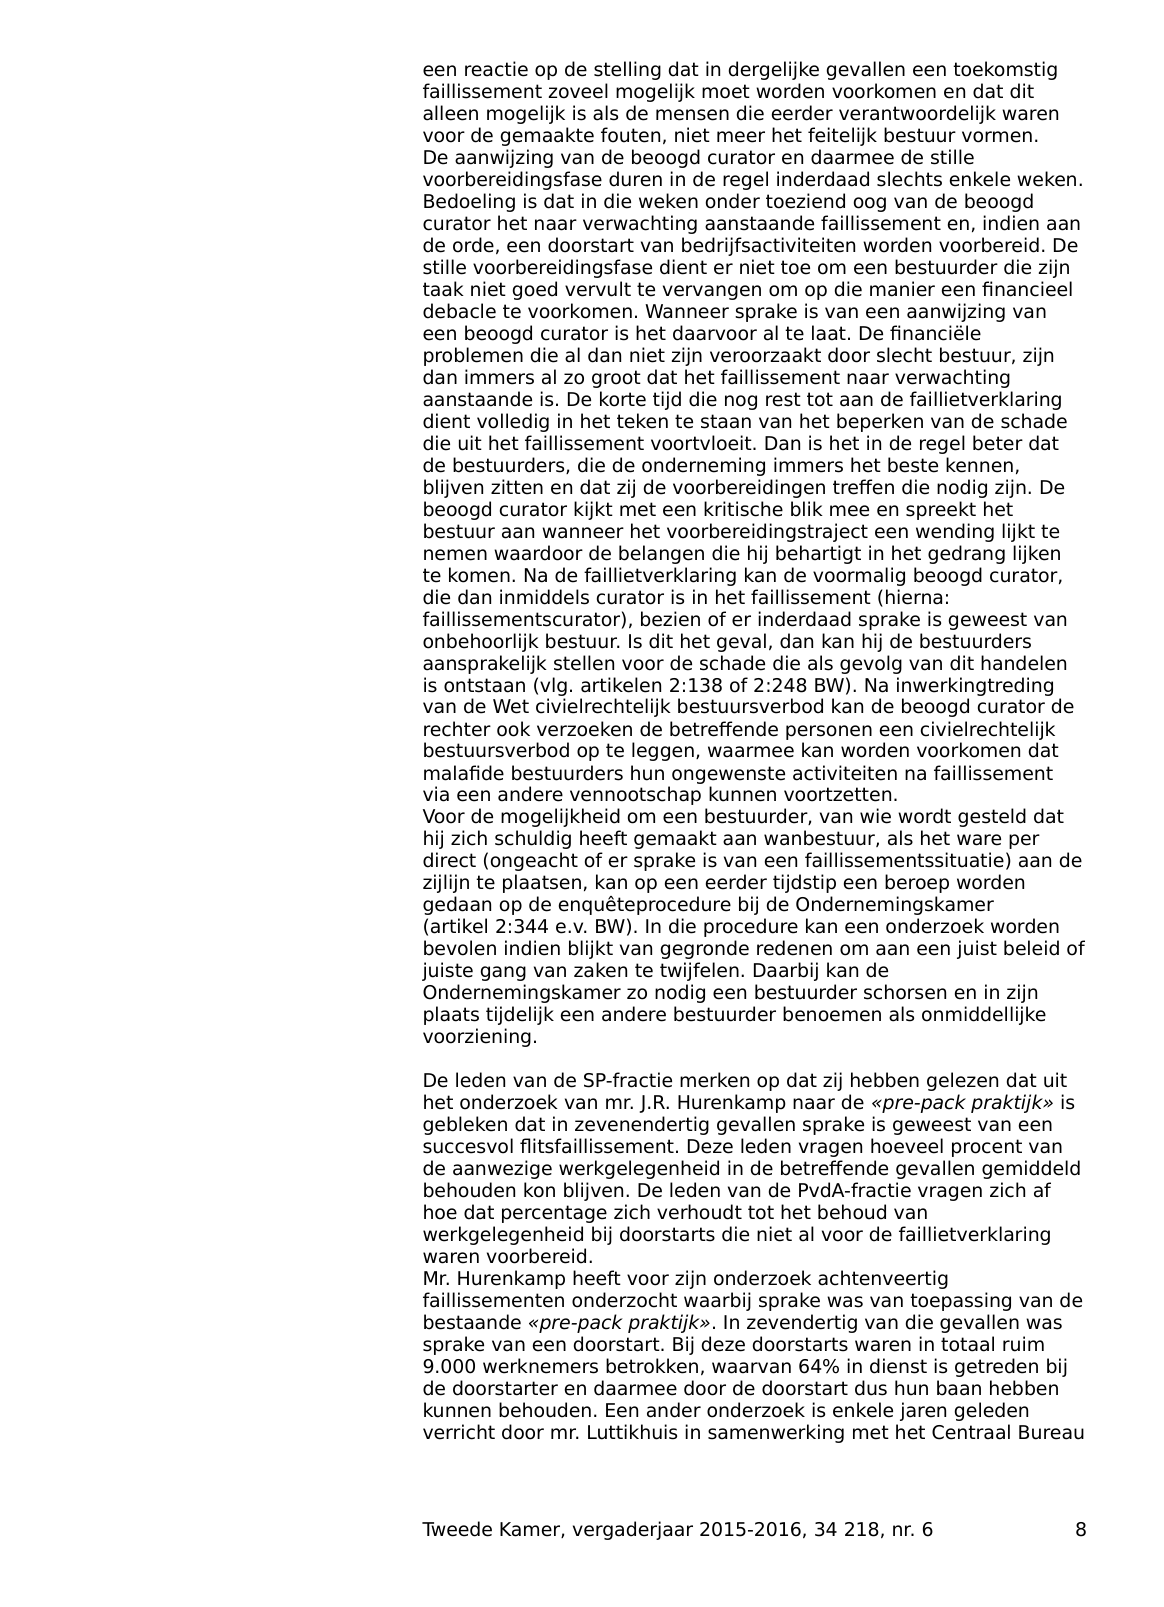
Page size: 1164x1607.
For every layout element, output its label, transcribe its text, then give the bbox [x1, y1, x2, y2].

text een reactie op de stelling dat in dergelijke gevallen een toekomstig faillissement zoveel mogelijk moet worden voorkomen en dat dit alleen mogelijk is als de mensen die eerder verantwoordelijk waren voor de gemaakte fouten, niet meer het feitelijk bestuur vormen. [422, 59, 1087, 147]
text De aanwijzing van de beoogd curator en daarmee de stille voorbereidingsfase duren in de regel inderdaad slechts enkele weken. Bedoeling is dat in die weken onder toeziend oog van de beoogd curator het naar verwachting aanstaande faillissement en, indien aan de orde, een doorstart van bedrijfsactiviteiten worden voorbereid. De stille voorbereidingsfase dient er niet toe om een bestuurder die zijn taak niet goed vervult te vervangen om op die manier een financieel debacle te voorkomen. Wanneer sprake is van een aanwijzing van een beoogd curator is het daarvoor al te laat. De financiële problemen die al dan niet zijn veroorzaakt door slecht bestuur, zijn dan immers al zo groot dat het faillissement naar verwachting aanstaande is. De korte tijd die nog rest tot aan de faillietverklaring dient volledig in het teken te staan van het beperken van de schade die uit het faillissement voortvloeit. Dan is het in de regel beter dat de bestuurders, die de onderneming immers het beste kennen, blijven zitten en dat zij de voorbereidingen treffen die nodig zijn. De beoogd curator kijkt met een kritische blik mee en spreekt het bestuur aan wanneer het voorbereidingstraject een wending lijkt te nemen waardoor de belangen die hij behartigt in het gedrang lijken te komen. Na de faillietverklaring kan de voormalig beoogd curator, die dan inmiddels curator is in het faillissement (hierna: faillissementscurator), bezien of er inderdaad sprake is geweest van onbehoorlijk bestuur. Is dit het geval, dan kan hij de bestuurders aansprakelijk stellen voor de schade die als gevolg van dit handelen is ontstaan (vlg. artikelen 2:138 of 2:248 BW). Na inwerkingtreding van de Wet civielrechtelijk bestuursverbod kan de beoogd curator de rechter ook verzoeken de betreffende personen een civielrechtelijk bestuursverbod op te leggen, waarmee kan worden voorkomen dat malafide bestuurders hun ongewenste activiteiten na faillissement via een andere vennootschap kunnen voortzetten. [422, 147, 1087, 806]
text De leden van de SP-fractie merken op dat zij hebben gelezen dat uit het onderzoek van mr. J.R. Hurenkamp naar de «pre-pack praktijk» is gebleken dat in zevenendertig gevallen sprake is geweest van een succesvol flitsfaillissement. Deze leden vragen hoeveel procent van de aanwezige werkgelegenheid in de betreffende gevallen gemiddeld behouden kon blijven. De leden van de PvdA-fractie vragen zich af hoe dat percentage zich verhoudt tot het behoud van werkgelegenheid bij doorstarts die niet al voor de faillietverklaring waren voorbereid. [422, 1070, 1087, 1268]
text Voor de mogelijkheid om een bestuurder, van wie wordt gesteld dat hij zich schuldig heeft gemaakt aan wanbestuur, als het ware per direct (ongeacht of er sprake is van een faillissementssituatie) aan de zijlijn te plaatsen, kan op een eerder tijdstip een beroep worden gedaan op de enquêteprocedure bij de Ondernemingskamer (artikel 2:344 e.v. BW). In die procedure kan een onderzoek worden bevolen indien blijkt van gegronde redenen om aan een juist beleid of juiste gang van zaken te twijfelen. Daarbij kan de Ondernemingskamer zo nodig een bestuurder schorsen en in zijn plaats tijdelijk een andere bestuurder benoemen als onmiddellijke voorziening. [422, 806, 1087, 1048]
text Mr. Hurenkamp heeft voor zijn onderzoek achtenveertig faillissementen onderzocht waarbij sprake was van toepassing van de bestaande «pre-pack praktijk». In zevendertig van die gevallen was sprake van een doorstart. Bij deze doorstarts waren in totaal ruim 9.000 werknemers betrokken, waarvan 64% in dienst is getreden bij de doorstarter en daarmee door de doorstart dus hun baan hebben kunnen behouden. Een ander onderzoek is enkele jaren geleden verricht door mr. Luttikhuis in samenwerking met het Centraal Bureau [422, 1268, 1087, 1444]
